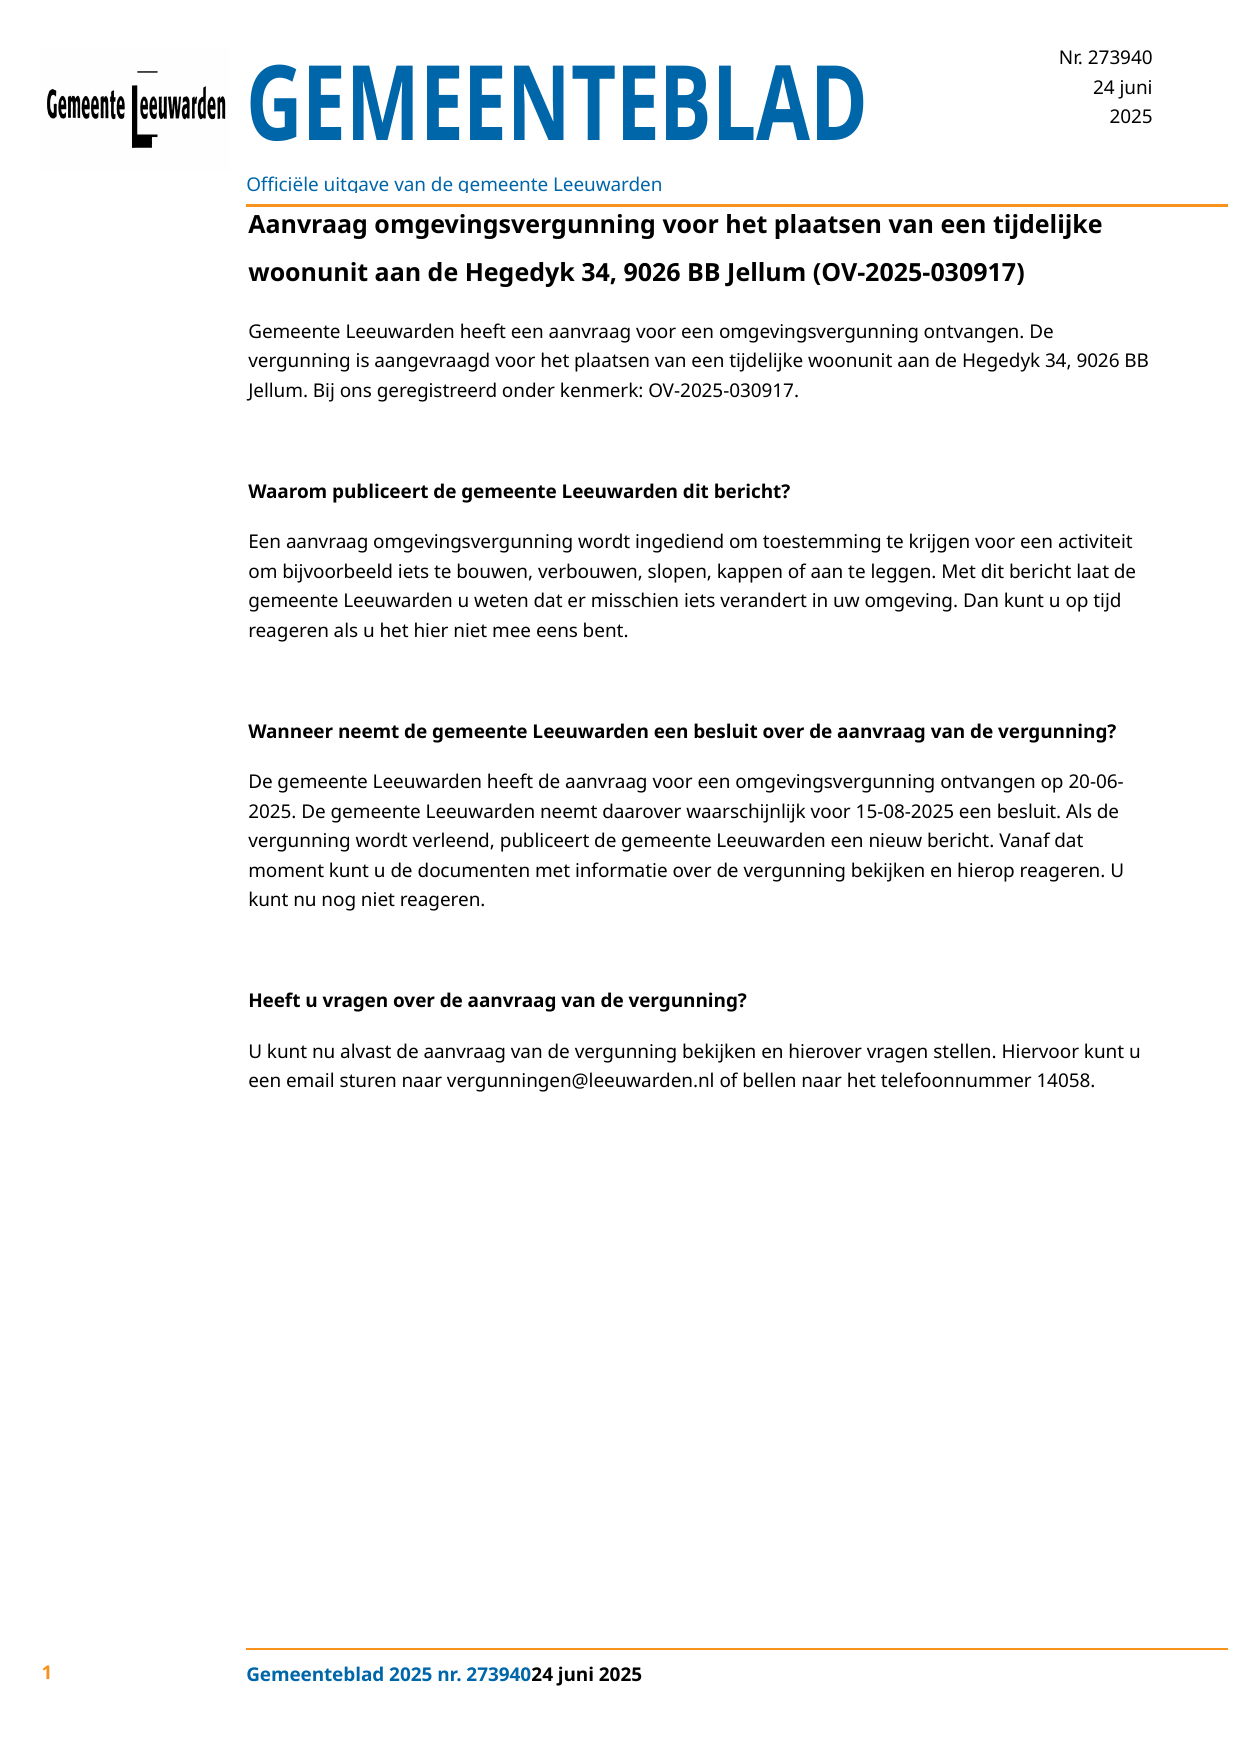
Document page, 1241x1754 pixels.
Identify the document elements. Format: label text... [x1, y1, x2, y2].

text Een aanvraag omgevingsvergunning wordt ingediend om toestemming te krijgen voor een activiteit om bijvoorbeeld iets te bouwen, verbouwen, slopen, kappen of aan te leggen. Met dit bericht laat de gemeente Leeuwarden u weten dat er misschien iets verandert in uw omgeving. Dan kunt u op tijd reageren als u het hier niet mee eens bent. [248, 528, 1152, 643]
text Wanneer neemt de gemeente Leeuwarden een besluit over de aanvraag van de vergunning? [248, 718, 1152, 744]
text Waarom publiceert de gemeente Leeuwarden dit bericht? [248, 478, 1152, 504]
text Heeft u vragen over de aanvraag van de vergunning? [248, 987, 1152, 1013]
text U kunt nu alvast de aanvraag van de vergunning bekijken en hierover vragen stellen. Hiervoor kunt u een email sturen naar vergunningen@leeuwarden.nl of bellen naar het telefoonnummer 14058. [248, 1038, 1152, 1093]
picture [41, 47, 231, 172]
text Aanvraag omgevingsvergunning voor het plaatsen van een tijdelijke woonunit aan de Hegedyk 34, 9026 BB Jellum (OV-2025-030917) [248, 207, 1152, 288]
text De gemeente Leeuwarden heeft de aanvraag voor een omgevingsvergunning ontvangen op 20-06-2025. De gemeente Leeuwarden neemt daarover waarschijnlijk voor 15-08-2025 een besluit. Als de vergunning wordt verleend, publiceert de gemeente Leeuwarden een nieuw bericht. Vanaf dat moment kunt u de documenten met informatie over de vergunning bekijken en hierop reageren. U kunt nu nog niet reageren. [248, 768, 1152, 912]
text Gemeente Leeuwarden heeft een aanvraag voor een omgevingsvergunning ontvangen. De vergunning is aangevraagd voor het plaatsen van een tijdelijke woonunit aan de Hegedyk 34, 9026 BB Jellum. Bij ons geregistreerd onder kenmerk: OV-2025-030917. [248, 318, 1152, 403]
